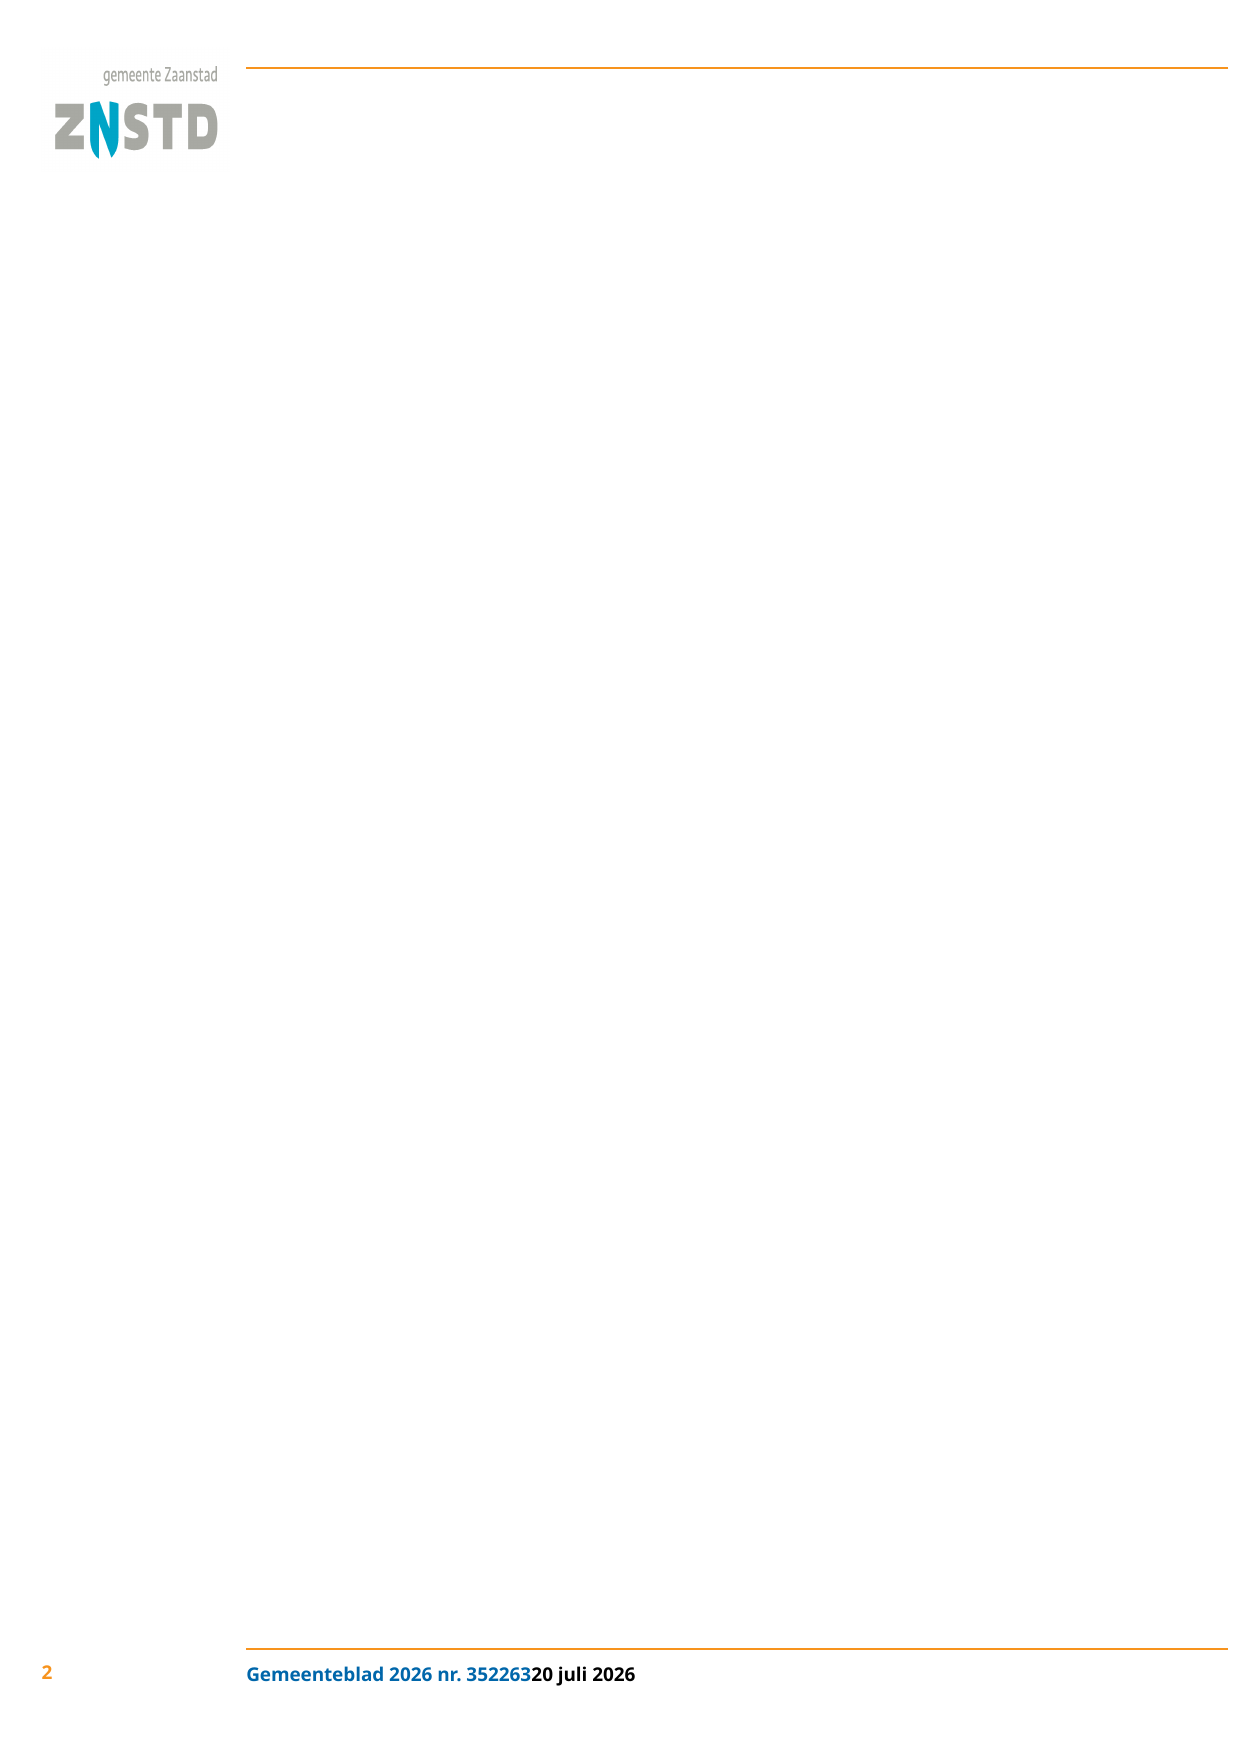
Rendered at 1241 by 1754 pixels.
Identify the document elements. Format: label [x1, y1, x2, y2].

picture [41, 47, 231, 172]
